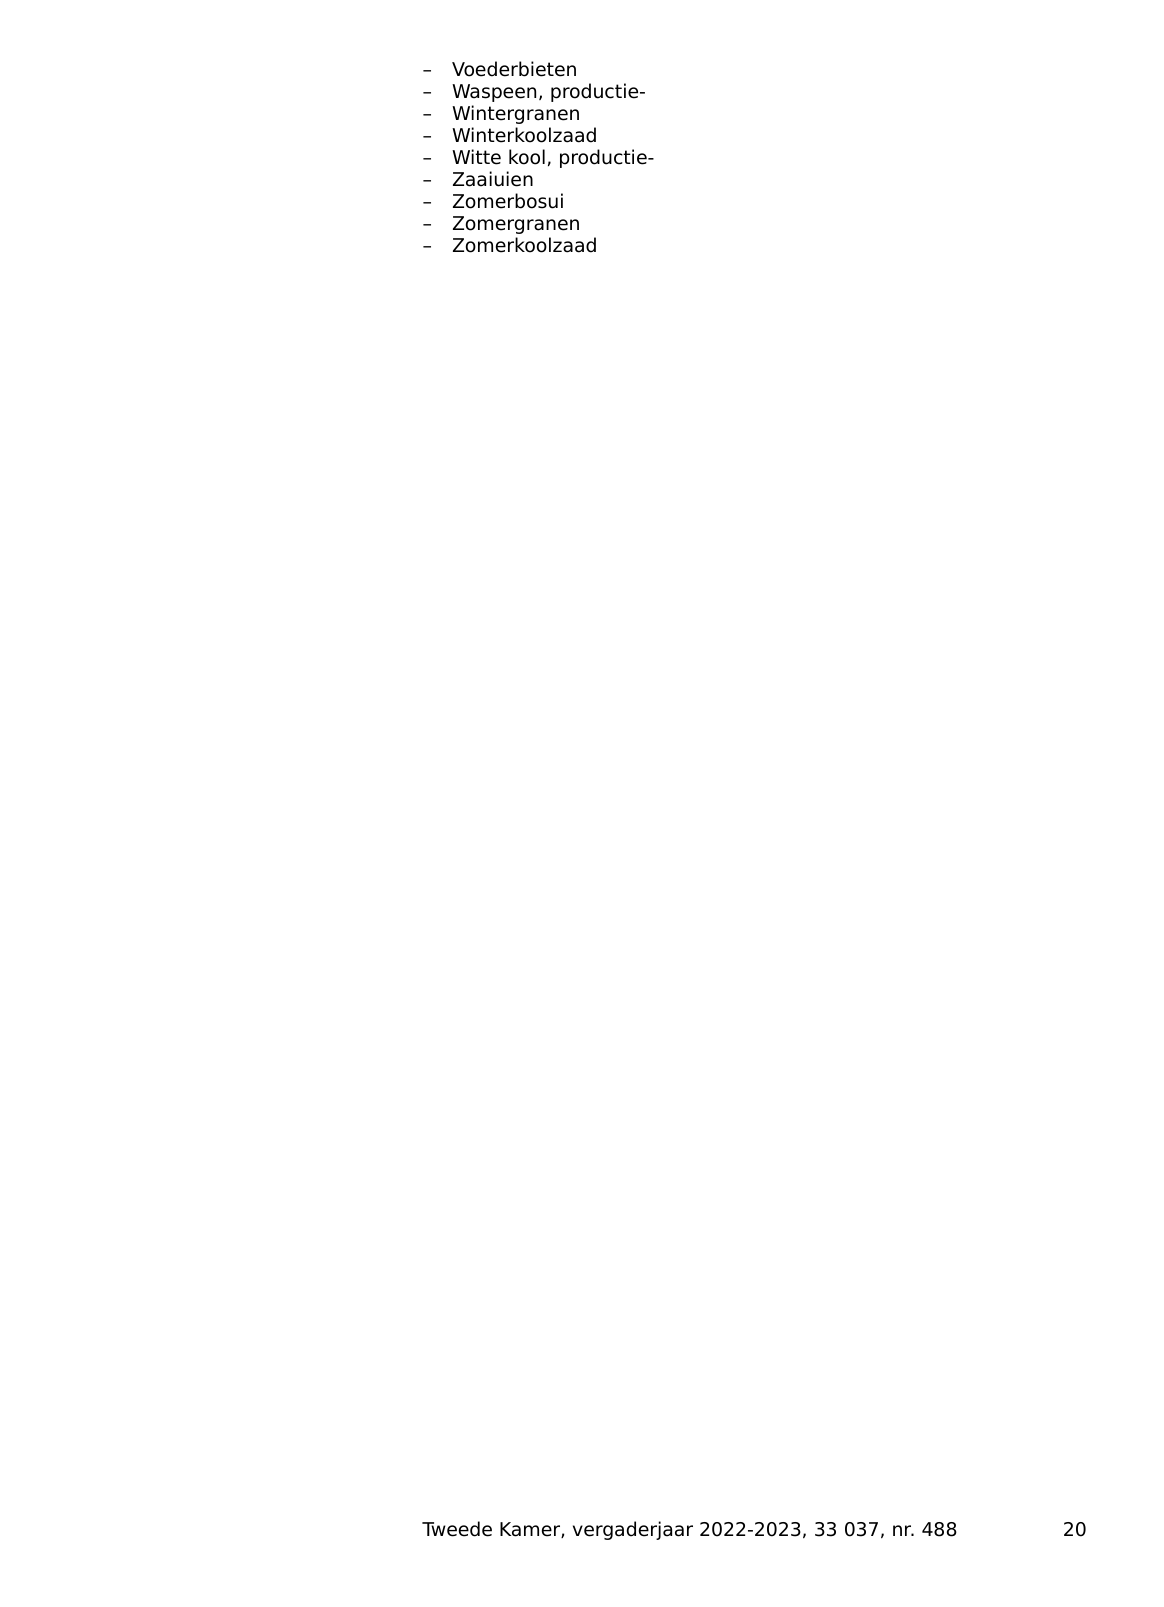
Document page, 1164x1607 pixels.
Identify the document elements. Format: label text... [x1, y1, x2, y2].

text – Witte kool, productie- [422, 147, 1087, 169]
text – Voederbieten [422, 59, 1087, 81]
text – Zomerkoolzaad [422, 235, 1087, 257]
text – Zomerbosui [422, 191, 1087, 213]
text – Winterkoolzaad [422, 125, 1087, 147]
text – Zaaiuien [422, 169, 1087, 191]
text – Wintergranen [422, 103, 1087, 125]
text – Zomergranen [422, 213, 1087, 235]
text – Waspeen, productie- [422, 81, 1087, 103]
